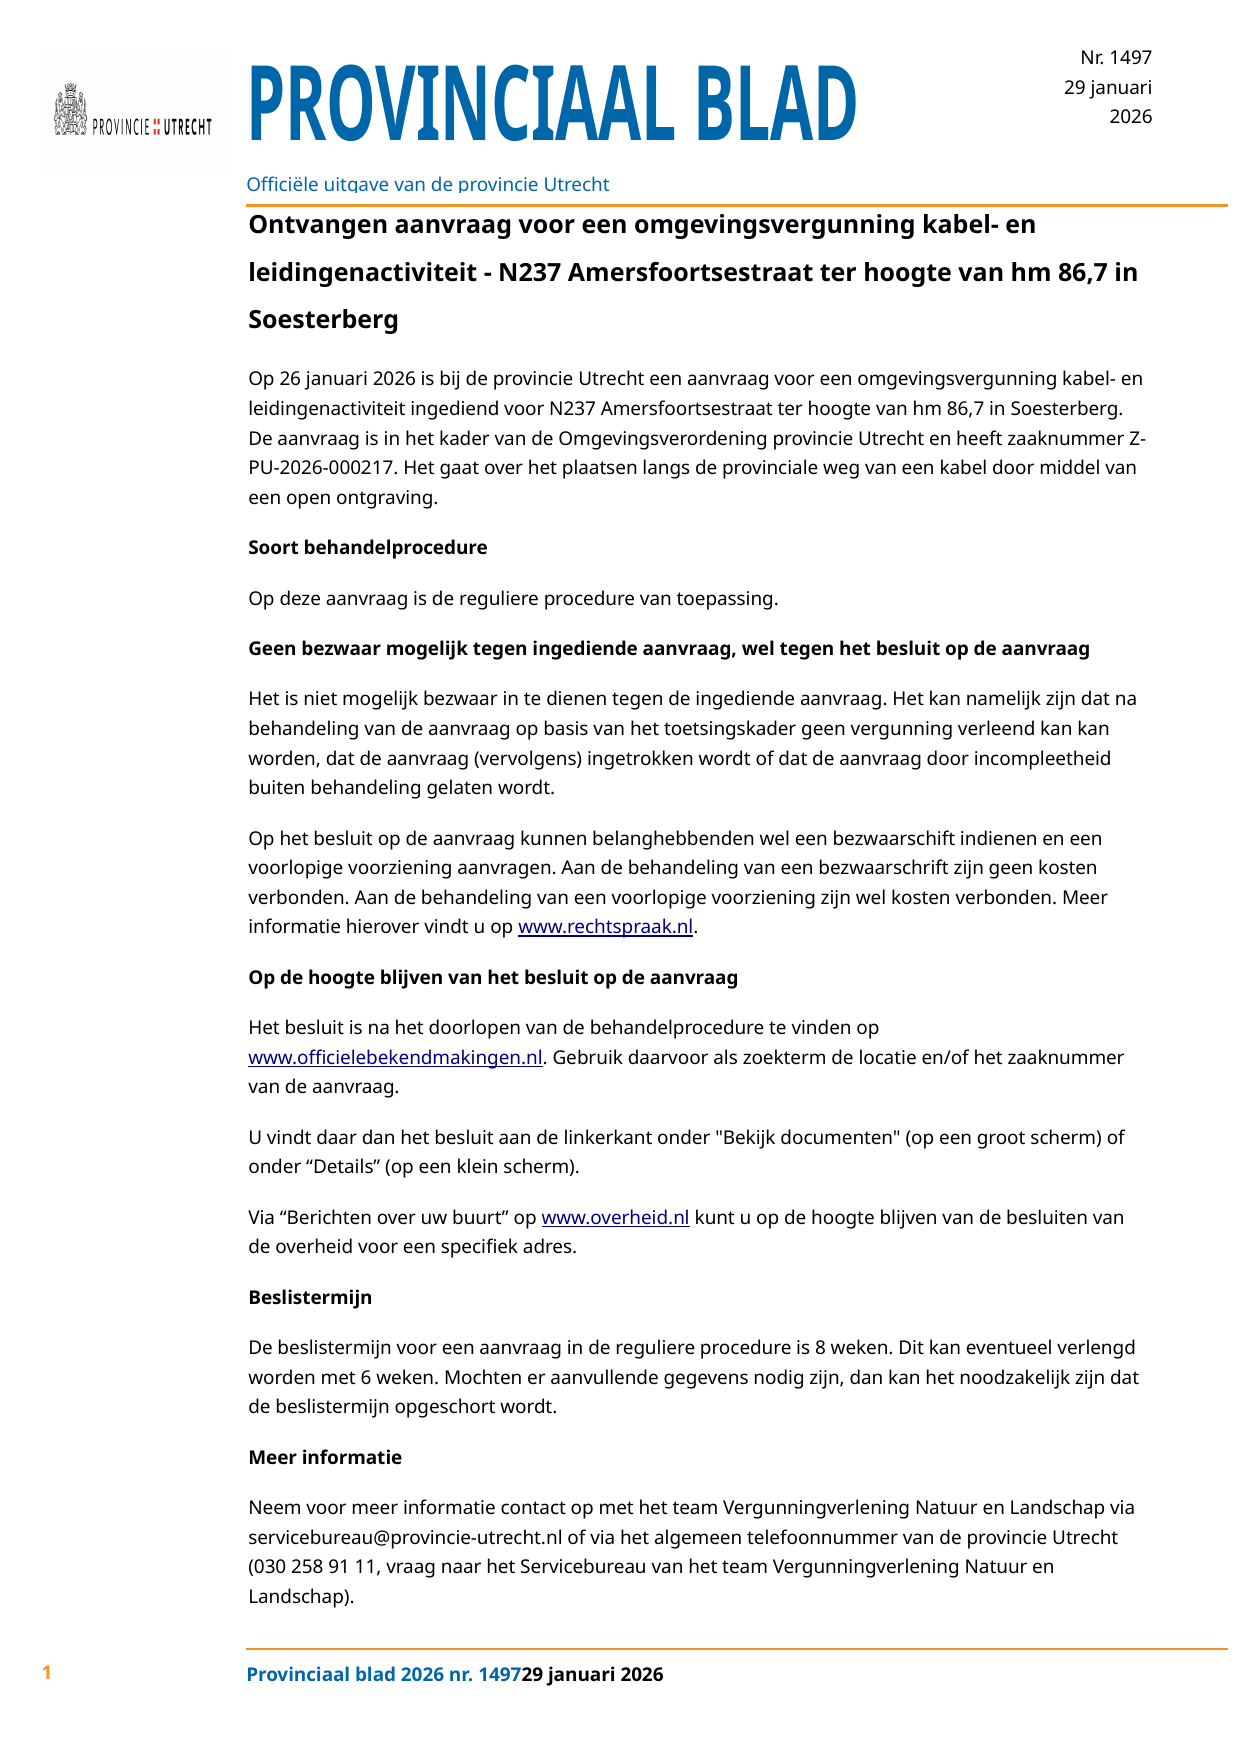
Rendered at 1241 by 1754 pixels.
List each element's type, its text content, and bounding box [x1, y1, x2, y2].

text Soort behandelprocedure [248, 534, 1152, 560]
text Op de hoogte blijven van het besluit op de aanvraag [248, 964, 1152, 989]
text Op 26 januari 2026 is bij de provincie Utrecht een aanvraag voor een omgevingsvergunning kabel- en leidingenactiviteit ingediend voor N237 Amersfoortsestraat ter hoogte van hm 86,7 in Soesterberg. De aanvraag is in het kader van de Omgevingsverordening provincie Utrecht en heeft zaaknummer Z-PU-2026-000217. Het gaat over het plaatsen langs de provinciale weg van een kabel door middel van een open ontgraving. [248, 366, 1152, 509]
text Beslistermijn [248, 1284, 1152, 1309]
text Ontvangen aanvraag voor een omgevingsvergunning kabel- en leidingenactiviteit - N237 Amersfoortsestraat ter hoogte van hm 86,7 in Soesterberg [248, 207, 1152, 336]
text De beslistermijn voor een aanvraag in de reguliere procedure is 8 weken. Dit kan eventueel verlengd worden met 6 weken. Mochten er aanvullende gegevens nodig zijn, dan kan het noodzakelijk zijn dat de beslistermijn opgeschort wordt. [248, 1334, 1152, 1419]
text U vindt daar dan het besluit aan de linkerkant onder "Bekijk documenten" (op een groot scherm) of onder “Details” (op een klein scherm). [248, 1124, 1152, 1179]
text Geen bezwaar mogelijk tegen ingediende aanvraag, wel tegen het besluit op de aanvraag [248, 635, 1152, 661]
text Het besluit is na het doorlopen van de behandelprocedure te vinden op www.officielebekendmakingen.nl. Gebruik daarvoor als zoekterm de locatie en/of het zaaknummer van de aanvraag. [248, 1014, 1152, 1099]
text Neem voor meer informatie contact op met het team Vergunningverlening Natuur en Landschap via servicebureau@provincie-utrecht.nl of via het algemeen telefoonnummer van de provincie Utrecht (030 258 91 11, vraag naar het Servicebureau van het team Vergunningverlening Natuur en Landschap). [248, 1494, 1152, 1609]
picture [41, 47, 231, 172]
text Op het besluit op de aanvraag kunnen belanghebbenden wel een bezwaarschift indienen en een voorlopige voorziening aanvragen. Aan de behandeling van een bezwaarschrift zijn geen kosten verbonden. Aan de behandeling van een voorlopige voorziening zijn wel kosten verbonden. Meer informatie hierover vindt u op www.rechtspraak.nl. [248, 825, 1152, 939]
text Meer informatie [248, 1444, 1152, 1469]
text Het is niet mogelijk bezwaar in te dienen tegen de ingediende aanvraag. Het kan namelijk zijn dat na behandeling van de aanvraag op basis van het toetsingskader geen vergunning verleend kan kan worden, dat de aanvraag (vervolgens) ingetrokken wordt of dat de aanvraag door incompleetheid buiten behandeling gelaten wordt. [248, 686, 1152, 800]
text Op deze aanvraag is de reguliere procedure van toepassing. [248, 585, 1152, 610]
text Via “Berichten over uw buurt” op www.overheid.nl kunt u op de hoogte blijven van de besluiten van de overheid voor een specifiek adres. [248, 1204, 1152, 1259]
